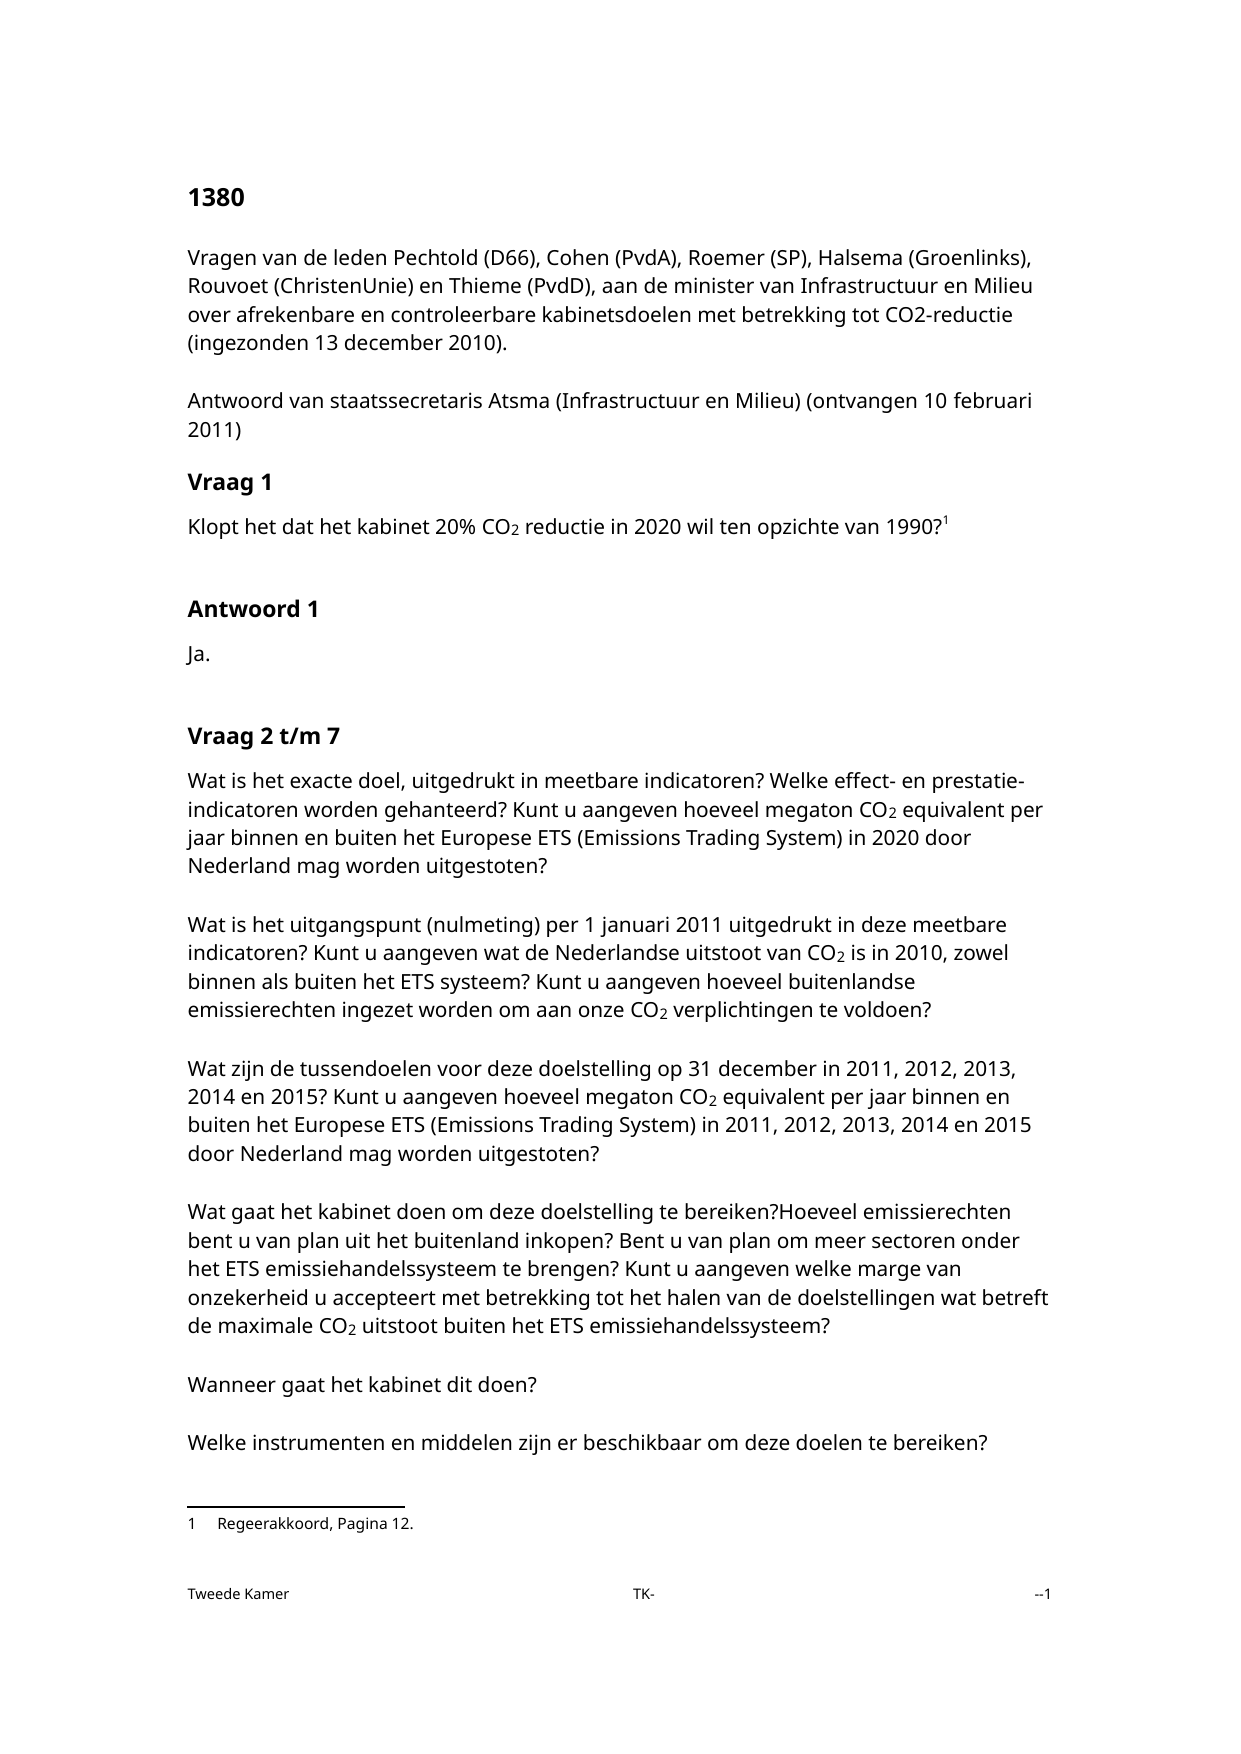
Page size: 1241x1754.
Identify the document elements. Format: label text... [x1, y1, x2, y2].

subtitle Antwoord 1 [187, 593, 1053, 624]
text Welke instrumenten en middelen zijn er beschikbaar om deze doelen te bereiken? [187, 1428, 1053, 1457]
text Klopt het dat het kabinet 20% CO2 reductie in 2020 wil ten opzichte van 1990? [187, 512, 1053, 540]
subtitle Vraag 1 [187, 466, 1053, 497]
text Wat is het exacte doel, uitgedrukt in meetbare indicatoren? Welke effect- en prestatie-indicatoren worden gehanteerd? Kunt u aangeven hoeveel megaton CO2 equivalent per jaar binnen en buiten het Europese ETS (Emissions Trading System) in 2020 door Nederland mag worden uitgestoten? [187, 766, 1053, 880]
text Wat gaat het kabinet doen om deze doelstelling te bereiken?Hoeveel emissierechten bent u van plan uit het buitenland inkopen? Bent u van plan om meer sectoren onder het ETS emissiehandelssysteem te brengen? Kunt u aangeven welke marge van onzekerheid u accepteert met betrekking tot het halen van de doelstellingen wat betreft de maximale CO2 uitstoot buiten het ETS emissiehandelssysteem? [187, 1197, 1053, 1340]
text 1380 [187, 179, 1053, 213]
text Ja. [187, 639, 1053, 667]
text Wat is het uitgangspunt (nulmeting) per 1 januari 2011 uitgedrukt in deze meetbare indicatoren? Kunt u aangeven wat de Nederlandse uitstoot van CO2 is in 2010, zowel binnen als buiten het ETS systeem? Kunt u aangeven hoeveel buitenlandse emissierechten ingezet worden om aan onze CO2 verplichtingen te voldoen? [187, 910, 1053, 1024]
text Wat zijn de tussendoelen voor deze doelstelling op 31 december in 2011, 2012, 2013, 2014 en 2015? Kunt u aangeven hoeveel megaton CO2 equivalent per jaar binnen en buiten het Europese ETS (Emissions Trading System) in 2011, 2012, 2013, 2014 en 2015 door Nederland mag worden uitgestoten? [187, 1054, 1053, 1167]
subtitle Vraag 2 t/m 7 [187, 720, 1053, 751]
text Regeerakkoord, Pagina 12. [187, 1506, 1053, 1534]
text Vragen van de leden Pechtold (D66), Cohen (PvdA), Roemer (SP), Halsema (Groenlinks), Rouvoet (ChristenUnie) en Thieme (PvdD), aan de minister van Infrastructuur en Milieu over afrekenbare en controleerbare kabinetsdoelen met betrekking tot CO2-reductie (ingezonden 13 december 2010). [187, 243, 1053, 357]
text Wanneer gaat het kabinet dit doen? [187, 1370, 1053, 1398]
text Antwoord van staatssecretaris Atsma (Infrastructuur en Milieu) (ontvangen 10 februari 2011) [187, 386, 1053, 443]
